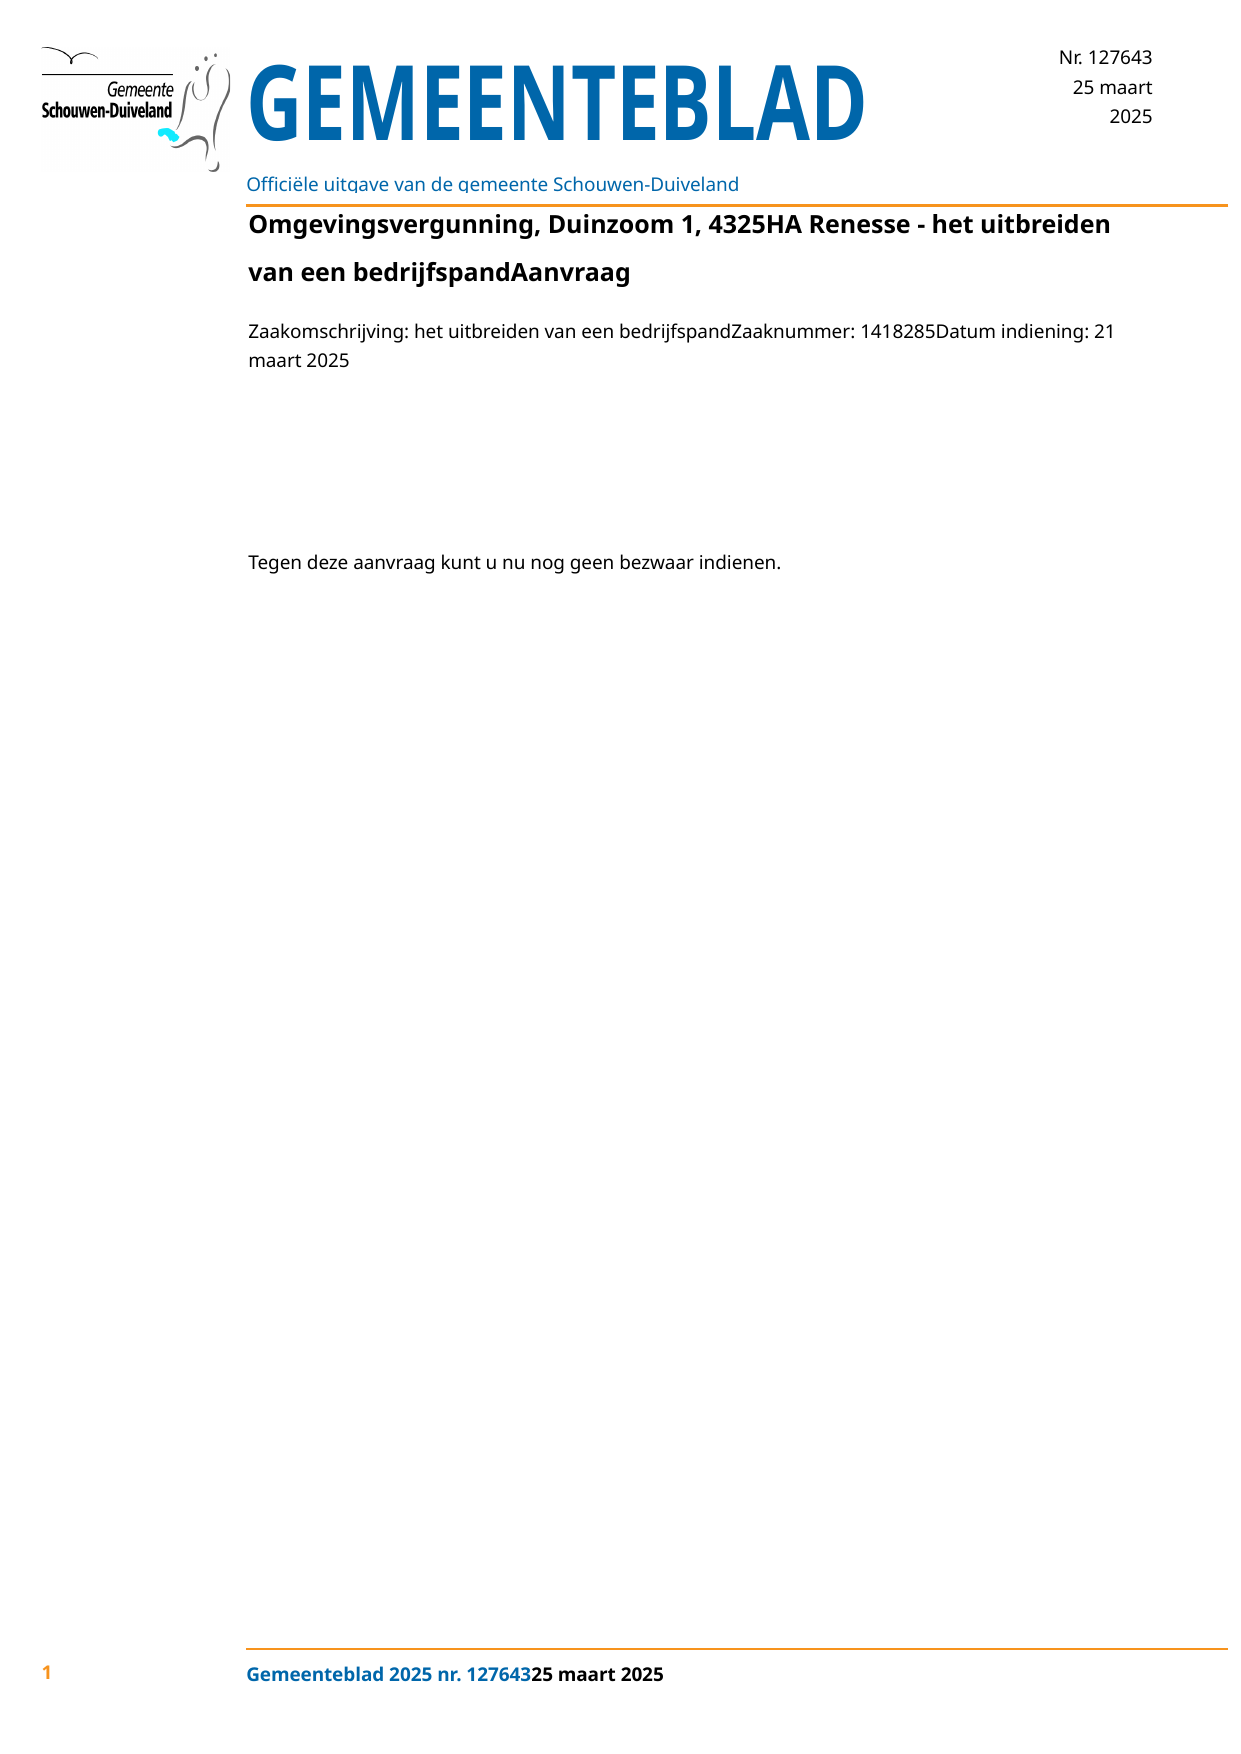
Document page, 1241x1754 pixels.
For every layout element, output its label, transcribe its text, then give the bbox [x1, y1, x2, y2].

text Tegen deze aanvraag kunt u nu nog geen bezwaar indienen. [248, 549, 1152, 575]
text Omgevingsvergunning, Duinzoom 1, 4325HA Renesse - het uitbreiden van een bedrijfspandAanvraag [248, 207, 1152, 288]
text Zaakomschrijving: het uitbreiden van een bedrijfspandZaaknummer: 1418285Datum indiening: 21 maart 2025 [248, 318, 1152, 373]
picture [41, 47, 231, 172]
